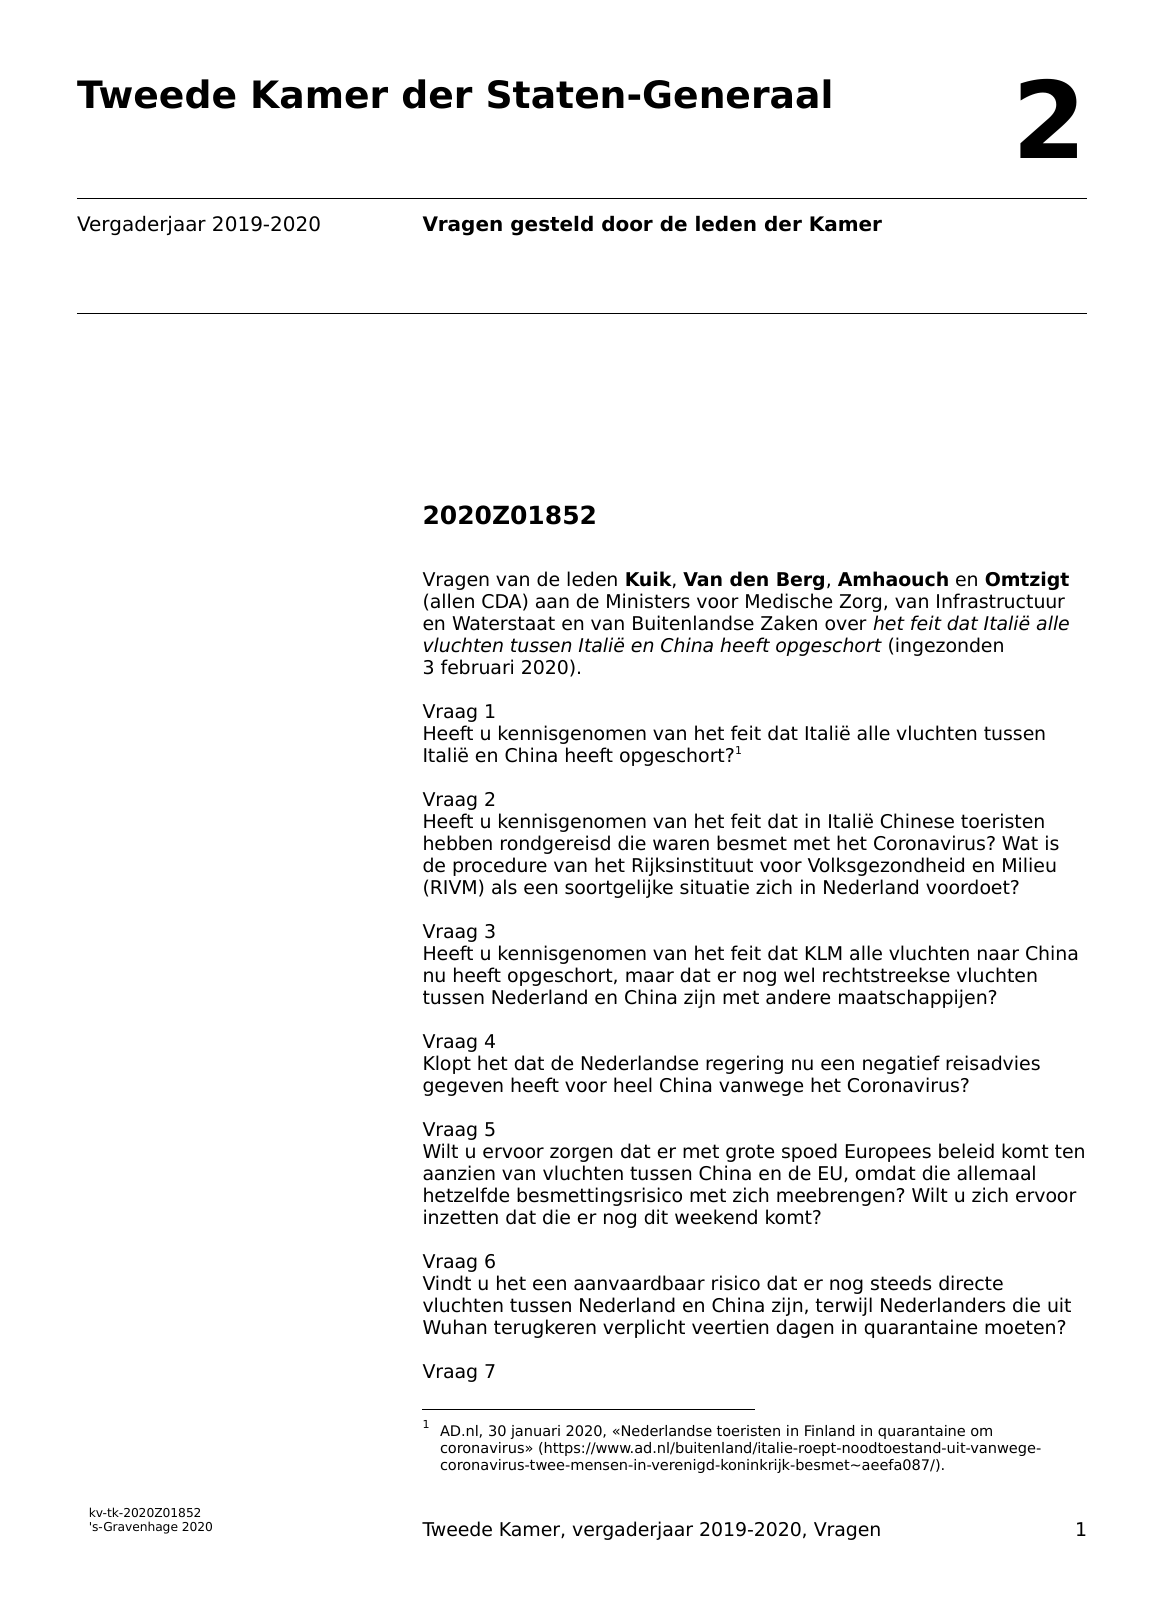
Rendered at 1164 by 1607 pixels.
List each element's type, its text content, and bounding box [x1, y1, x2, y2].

text Wilt u ervoor zorgen dat er met grote spoed Europees beleid komt ten aanzien van vluchten tussen China en de EU, omdat die allemaal hetzelfde besmettingsrisico met zich meebrengen? Wilt u zich ervoor inzetten dat die er nog dit weekend komt? [422, 1141, 1087, 1229]
text 's-Gravenhage 2020 [88, 1520, 323, 1534]
table_cell Vragen gesteld door de leden der Kamer [422, 199, 1087, 313]
text AD.nl, 30 januari 2020, «Nederlandse toeristen in Finland in quarantaine om coronavirus» (https://www.ad.nl/buitenland/italie-roept-noodtoestand-uit-vanwege-coronavirus-twee-mensen-in-verenigd-koninkrijk-besmet~aeefa087/). [422, 1418, 1087, 1474]
text Vragen van de leden Kuik, Van den Berg, Amhaouch en Omtzigt (allen CDA) aan de Ministers voor Medische Zorg, van Infrastructuur en Waterstaat en van Buitenlandse Zaken over het feit dat Italië alle vluchten tussen Italië en China heeft opgeschort (ingezonden 3 februari 2020). [422, 569, 1087, 679]
table_header Tweede Kamer der Staten-Generaal [77, 59, 886, 198]
text Vraag 7 [422, 1361, 1087, 1383]
text Vraag 5 [422, 1119, 1087, 1141]
table_header 2 [886, 59, 1087, 198]
text Vraag 6 [422, 1251, 1087, 1273]
text Vraag 3 [422, 921, 1087, 943]
text Vraag 1 [422, 701, 1087, 723]
text Heeft u kennisgenomen van het feit dat in Italië Chinese toeristen hebben rondgereisd die waren besmet met het Coronavirus? Wat is de procedure van het Rijksinstituut voor Volksgezondheid en Milieu (RIVM) als een soortgelijke situatie zich in Nederland voordoet? [422, 811, 1087, 899]
text Vindt u het een aanvaardbaar risico dat er nog steeds directe vluchten tussen Nederland en China zijn, terwijl Nederlanders die uit Wuhan terugkeren verplicht veertien dagen in quarantaine moeten? [422, 1273, 1087, 1339]
text kv-tk-2020Z01852 [88, 1506, 323, 1520]
text 2020Z01852 [422, 501, 1087, 531]
text Klopt het dat de Nederlandse regering nu een negatief reisadvies gegeven heeft voor heel China vanwege het Coronavirus? [422, 1053, 1087, 1097]
text Heeft u kennisgenomen van het feit dat KLM alle vluchten naar China nu heeft opgeschort, maar dat er nog wel rechtstreekse vluchten tussen Nederland en China zijn met andere maatschappijen? [422, 943, 1087, 1009]
table_cell Vergaderjaar 2019-2020 [77, 199, 422, 313]
text Vraag 2 [422, 789, 1087, 811]
text Vraag 4 [422, 1031, 1087, 1053]
text Heeft u kennisgenomen van het feit dat Italië alle vluchten tussen Italië en China heeft opgeschort? [422, 723, 1087, 767]
